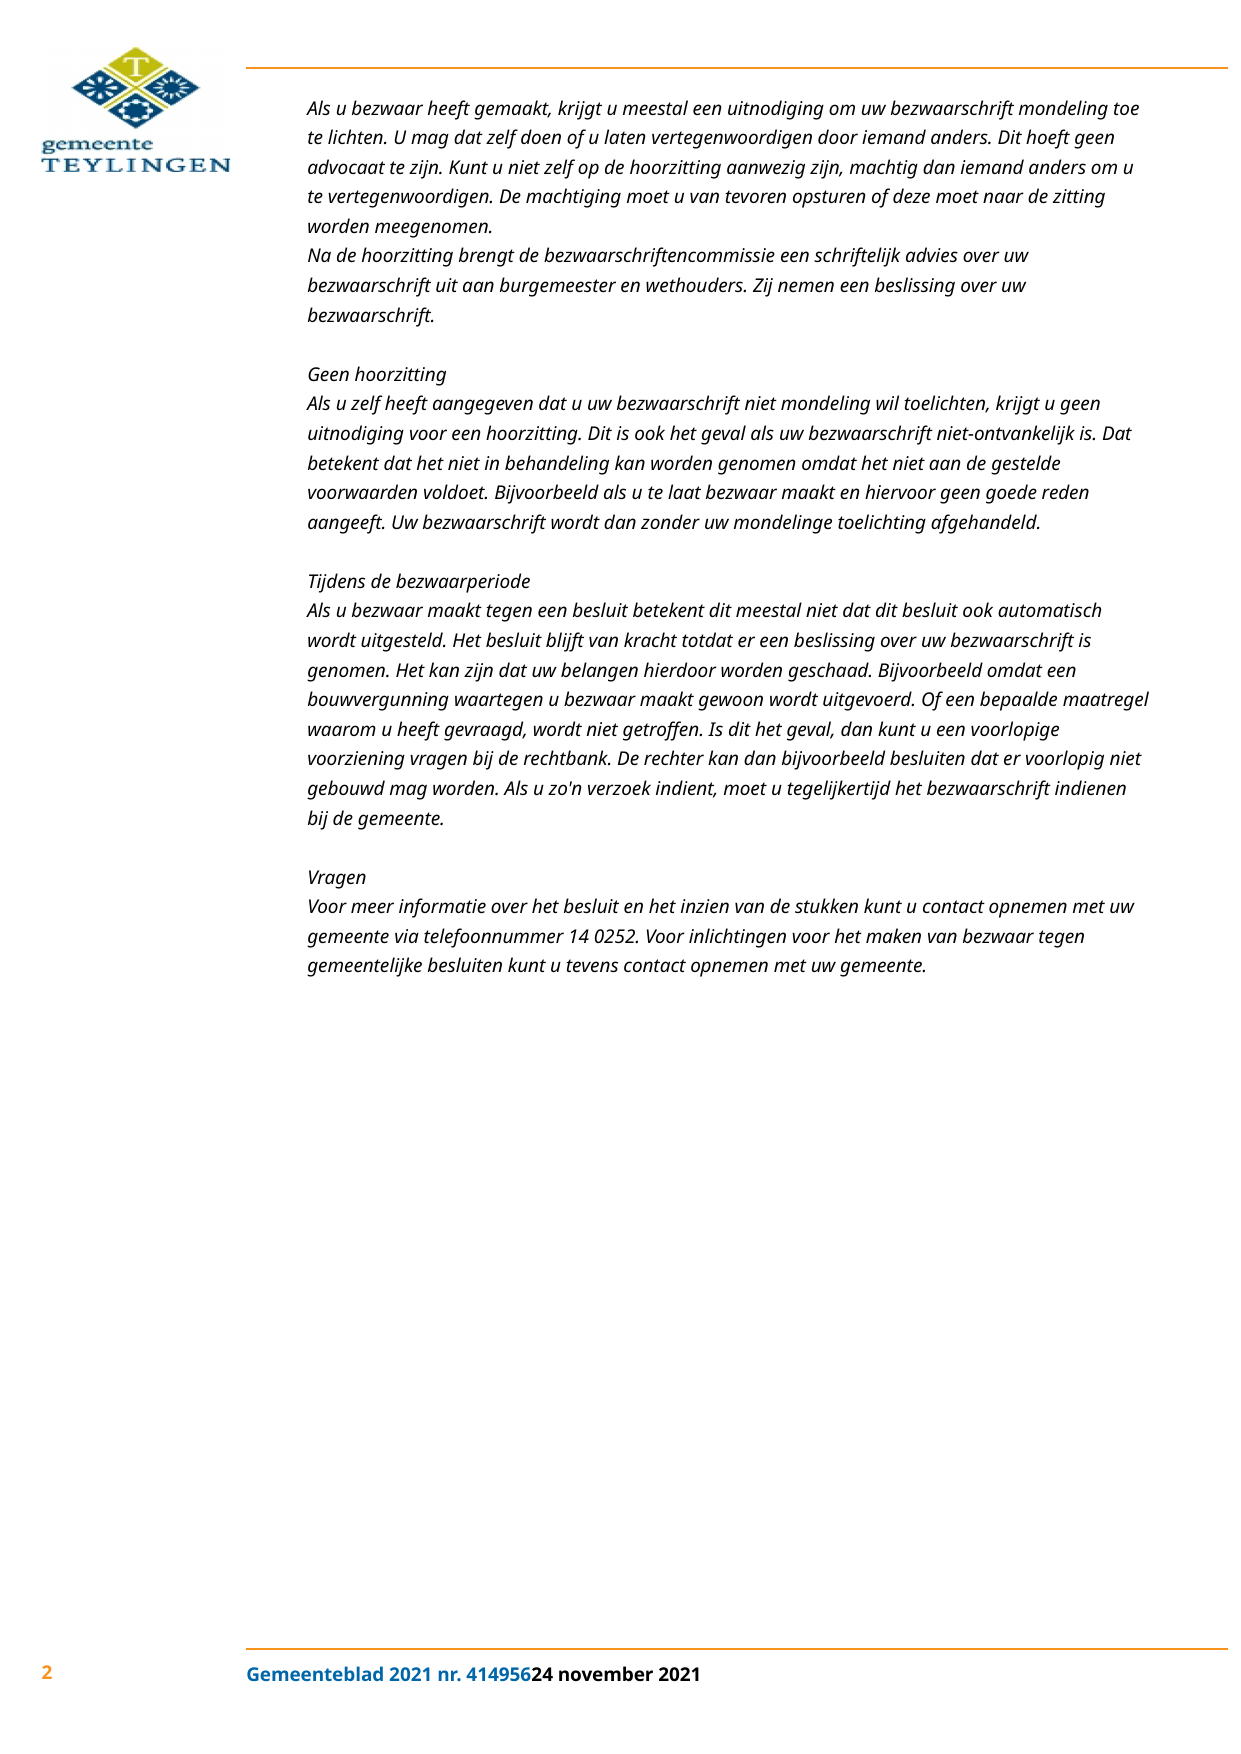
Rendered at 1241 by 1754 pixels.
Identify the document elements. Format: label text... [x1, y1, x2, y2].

list Als u bezwaar maakt tegen een besluit betekent dit meestal niet dat dit besluit ook automatisch wordt uitgesteld. Het besluit blijft van kracht totdat er een beslissing over uw bezwaarschrift is genomen. Het kan zijn dat uw belangen hierdoor worden geschaad. Bijvoorbeeld omdat een bouwvergunning waartegen u bezwaar maakt gewoon wordt uitgevoerd. Of een bepaalde maatregel waarom u heeft gevraagd, wordt niet getroffen. Is dit het geval, dan kunt u een voorlopige voorziening vragen bij de rechtbank. De rechter kan dan bijvoorbeeld besluiten dat er voorlopig niet gebouwd mag worden. Als u zo'n verzoek indient, moet u tegelijkertijd het bezwaarschrift indienen bij de gemeente. [248, 598, 1152, 831]
list Na de hoorzitting brengt de bezwaarschriftencommissie een schriftelijk advies over uw bezwaarschrift uit aan burgemeester en wethouders. Zij nemen een beslissing over uw bezwaarschrift. [248, 243, 1152, 328]
list Voor meer informatie over het besluit en het inzien van de stukken kunt u contact opnemen met uw gemeente via telefoonnummer 14 0252. Voor inlichtingen voor het maken van bezwaar tegen gemeentelijke besluiten kunt u tevens contact opnemen met uw gemeente. [248, 893, 1152, 978]
picture [41, 47, 231, 172]
list Tijdens de bezwaarperiode [248, 568, 1152, 594]
list Als u zelf heeft aangegeven dat u uw bezwaarschrift niet mondeling wil toelichten, krijgt u geen uitnodiging voor een hoorzitting. Dit is ook het geval als uw bezwaarschrift niet-ontvankelijk is. Dat betekent dat het niet in behandeling kan worden genomen omdat het niet aan de gestelde voorwaarden voldoet. Bijvoorbeeld als u te laat bezwaar maakt en hiervoor geen goede reden aangeeft. Uw bezwaarschrift wordt dan zonder uw mondelinge toelichting afgehandeld. [248, 391, 1152, 535]
list Vragen [248, 864, 1152, 890]
list Als u bezwaar heeft gemaakt, krijgt u meestal een uitnodiging om uw bezwaarschrift mondeling toe te lichten. U mag dat zelf doen of u laten vertegenwoordigen door iemand anders. Dit hoeft geen advocaat te zijn. Kunt u niet zelf op de hoorzitting aanwezig zijn, machtig dan iemand anders om u te vertegenwoordigen. De machtiging moet u van tevoren opsturen of deze moet naar de zitting worden meegenomen. [248, 95, 1152, 239]
list Geen hoorzitting [248, 361, 1152, 387]
